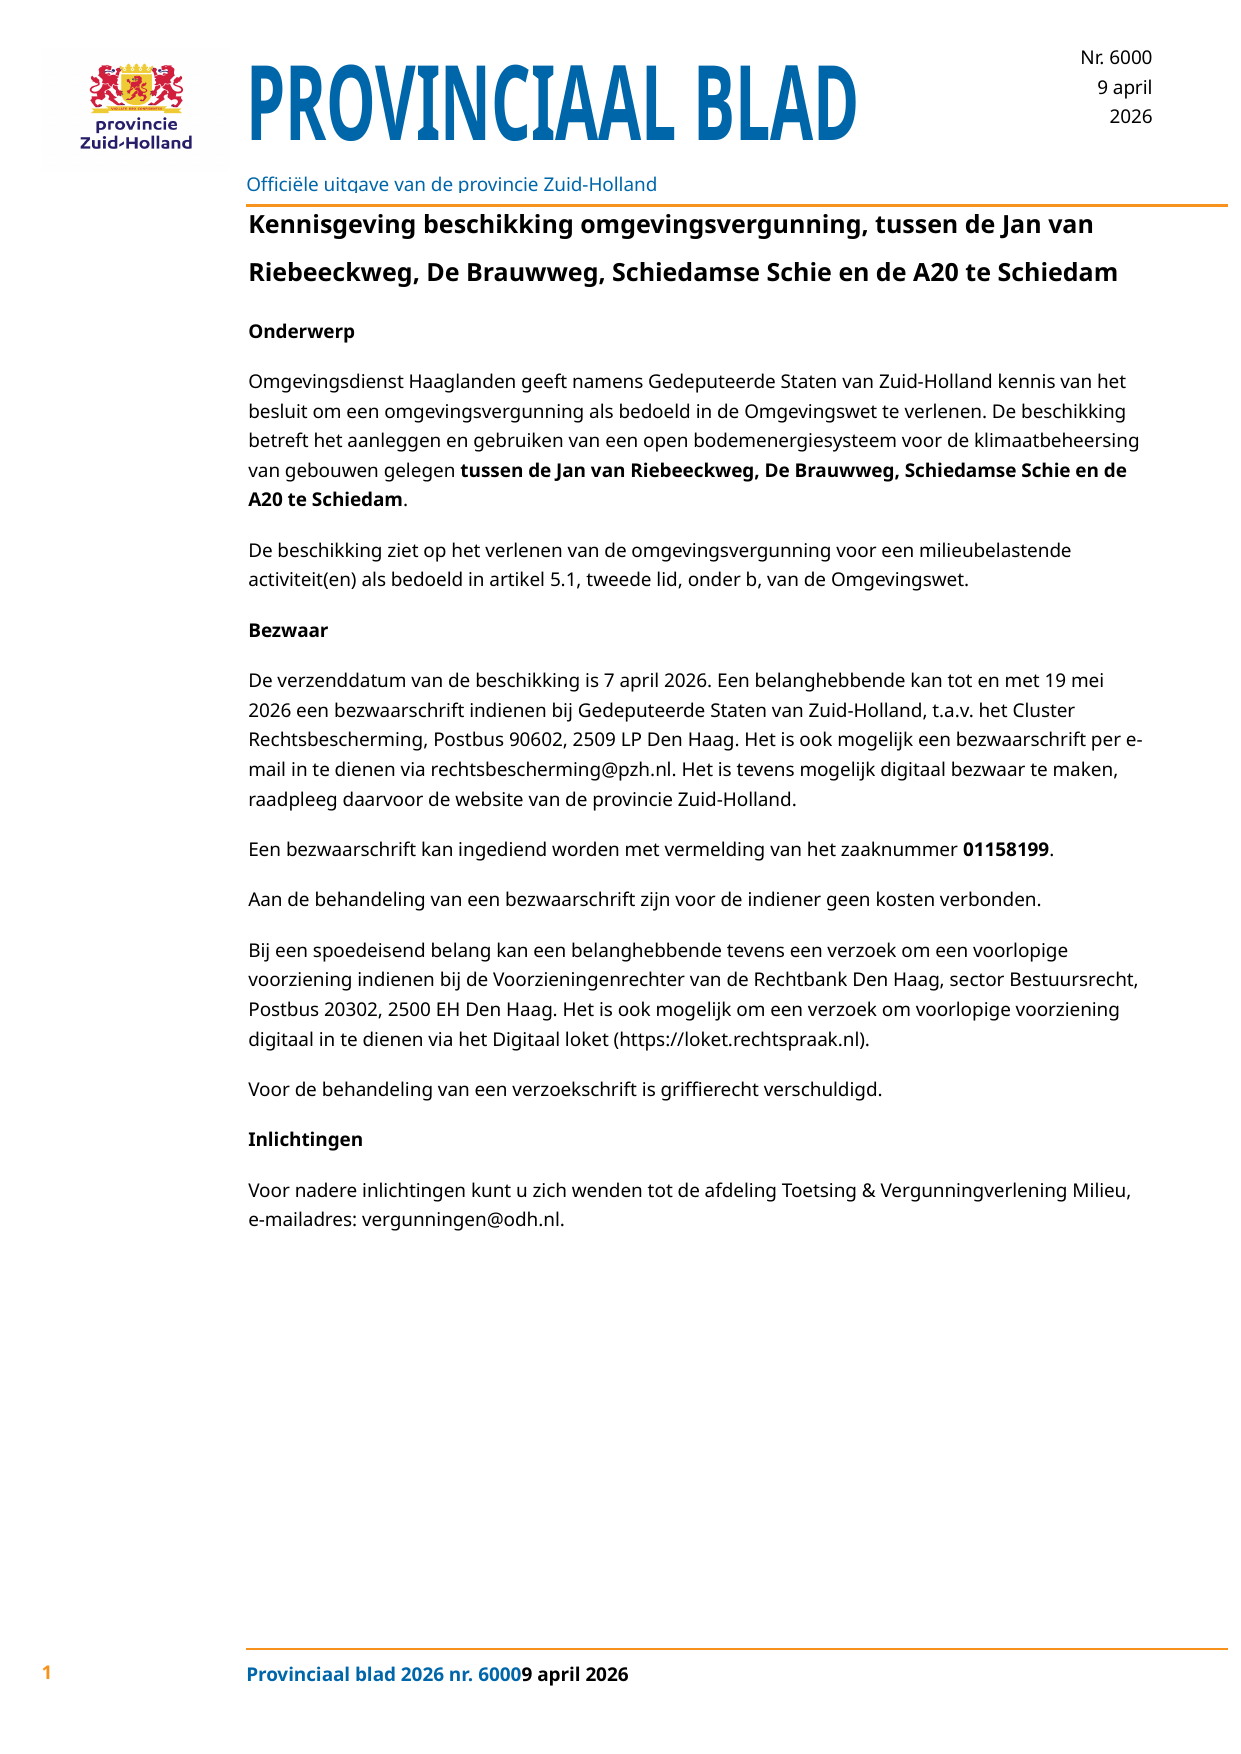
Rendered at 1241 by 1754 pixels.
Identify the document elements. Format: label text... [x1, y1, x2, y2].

text Onderwerp [248, 318, 1152, 344]
text Bezwaar [248, 617, 1152, 643]
text Omgevingsdienst Haaglanden geeft namens Gedeputeerde Staten van Zuid-Holland kennis van het besluit om een omgevingsvergunning als bedoeld in de Omgevingswet te verlenen. De beschikking betreft het aanleggen en gebruiken van een open bodemenergiesysteem voor de klimaatbeheersing van gebouwen gelegen tussen de Jan van Riebeeckweg, De Brauwweg, Schiedamse Schie en de A20 te Schiedam. [248, 368, 1152, 512]
text Kennisgeving beschikking omgevingsvergunning, tussen de Jan van Riebeeckweg, De Brauwweg, Schiedamse Schie en de A20 te Schiedam [248, 207, 1152, 288]
text Voor nadere inlichtingen kunt u zich wenden tot de afdeling Toetsing & Vergunningverlening Milieu, e-mailadres: vergunningen@odh.nl. [248, 1177, 1152, 1232]
picture [41, 47, 231, 172]
text De beschikking ziet op het verlenen van de omgevingsvergunning voor een milieubelastende activiteit(en) als bedoeld in artikel 5.1, tweede lid, onder b, van de Omgevingswet. [248, 537, 1152, 592]
text Bij een spoedeisend belang kan een belanghebbende tevens een verzoek om een voorlopige voorziening indienen bij de Voorzieningenrechter van de Rechtbank Den Haag, sector Bestuursrecht, Postbus 20302, 2500 EH Den Haag. Het is ook mogelijk om een verzoek om voorlopige voorziening digitaal in te dienen via het Digitaal loket (https://loket.rechtspraak.nl). [248, 937, 1152, 1052]
text Voor de behandeling van een verzoekschrift is griffierecht verschuldigd. [248, 1076, 1152, 1102]
text De verzenddatum van de beschikking is 7 april 2026. Een belanghebbende kan tot en met 19 mei 2026 een bezwaarschrift indienen bij Gedeputeerde Staten van Zuid-Holland, t.a.v. het Cluster Rechtsbescherming, Postbus 90602, 2509 LP Den Haag. Het is ook mogelijk een bezwaarschrift per e-mail in te dienen via rechtsbescherming@pzh.nl. Het is tevens mogelijk digitaal bezwaar te maken, raadpleeg daarvoor de website van de provincie Zuid-Holland. [248, 667, 1152, 812]
text Inlichtingen [248, 1127, 1152, 1152]
text Een bezwaarschrift kan ingediend worden met vermelding van het zaaknummer 01158199. [248, 836, 1152, 862]
text Aan de behandeling van een bezwaarschrift zijn voor de indiener geen kosten verbonden. [248, 887, 1152, 912]
